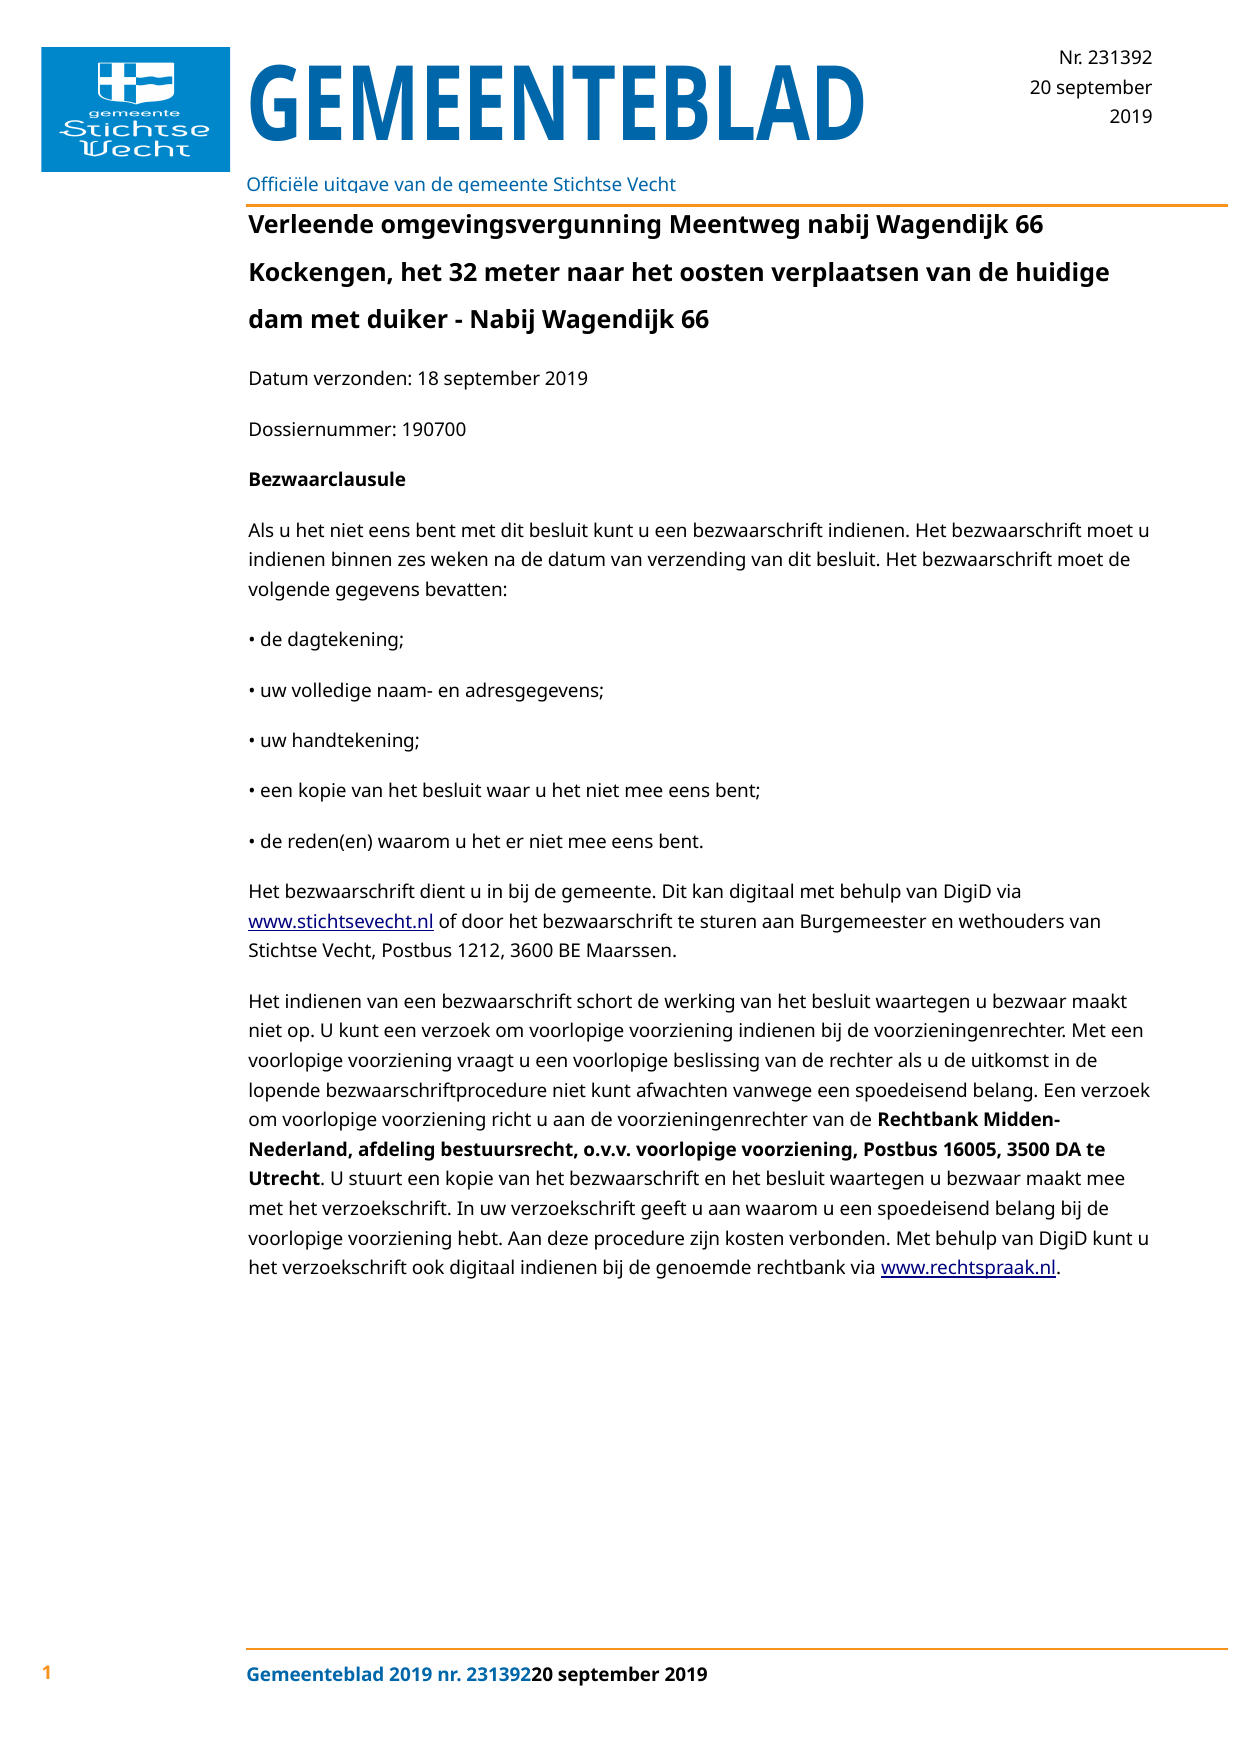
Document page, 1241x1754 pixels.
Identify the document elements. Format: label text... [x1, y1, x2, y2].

text Het indienen van een bezwaarschrift schort de werking van het besluit waartegen u bezwaar maakt niet op. U kunt een verzoek om voorlopige voorziening indienen bij de voorzieningenrechter. Met een voorlopige voorziening vraagt u een voorlopige beslissing van de rechter als u de uitkomst in de lopende bezwaarschriftprocedure niet kunt afwachten vanwege een spoedeisend belang. Een verzoek om voorlopige voorziening richt u aan de voorzieningenrechter van de Rechtbank Midden-Nederland, afdeling bestuursrecht, o.v.v. voorlopige voorziening, Postbus 16005, 3500 DA te Utrecht. U stuurt een kopie van het bezwaarschrift en het besluit waartegen u bezwaar maakt mee met het verzoekschrift. In uw verzoekschrift geeft u aan waarom u een spoedeisend belang bij de voorlopige voorziening hebt. Aan deze procedure zijn kosten verbonden. Met behulp van DigiD kunt u het verzoekschrift ook digitaal indienen bij de genoemde rechtbank via www.rechtspraak.nl. [248, 988, 1152, 1280]
text • uw volledige naam- en adresgegevens; [248, 677, 1152, 702]
text • een kopie van het besluit waar u het niet mee eens bent; [248, 778, 1152, 803]
picture [137, 63, 174, 103]
text • uw handtekening; [248, 727, 1152, 753]
text Datum verzonden: 18 september 2019 [248, 366, 1152, 391]
text Dossiernummer: 190700 [248, 416, 1152, 442]
text • de reden(en) waarom u het er niet mee eens bent. [248, 828, 1152, 854]
picture [99, 63, 135, 101]
text • de dagtekening; [248, 626, 1152, 652]
text Als u het niet eens bent met dit besluit kunt u een bezwaarschrift indienen. Het bezwaarschrift moet u indienen binnen zes weken na de datum van verzending van dit besluit. Het bezwaarschrift moet de volgende gegevens bevatten: [248, 517, 1152, 602]
text Verleende omgevingsvergunning Meentweg nabij Wagendijk 66 Kockengen, het 32 meter naar het oosten verplaatsen van de huidige dam met duiker - Nabij Wagendijk 66 [248, 207, 1152, 336]
text Het bezwaarschrift dient u in bij de gemeente. Dit kan digitaal met behulp van DigiD via www.stichtsevecht.nl of door het bezwaarschrift te sturen aan Burgemeester en wethouders van Stichtse Vecht, Postbus 1212, 3600 BE Maarssen. [248, 878, 1152, 963]
text Bezwaarclausule [248, 466, 1152, 492]
